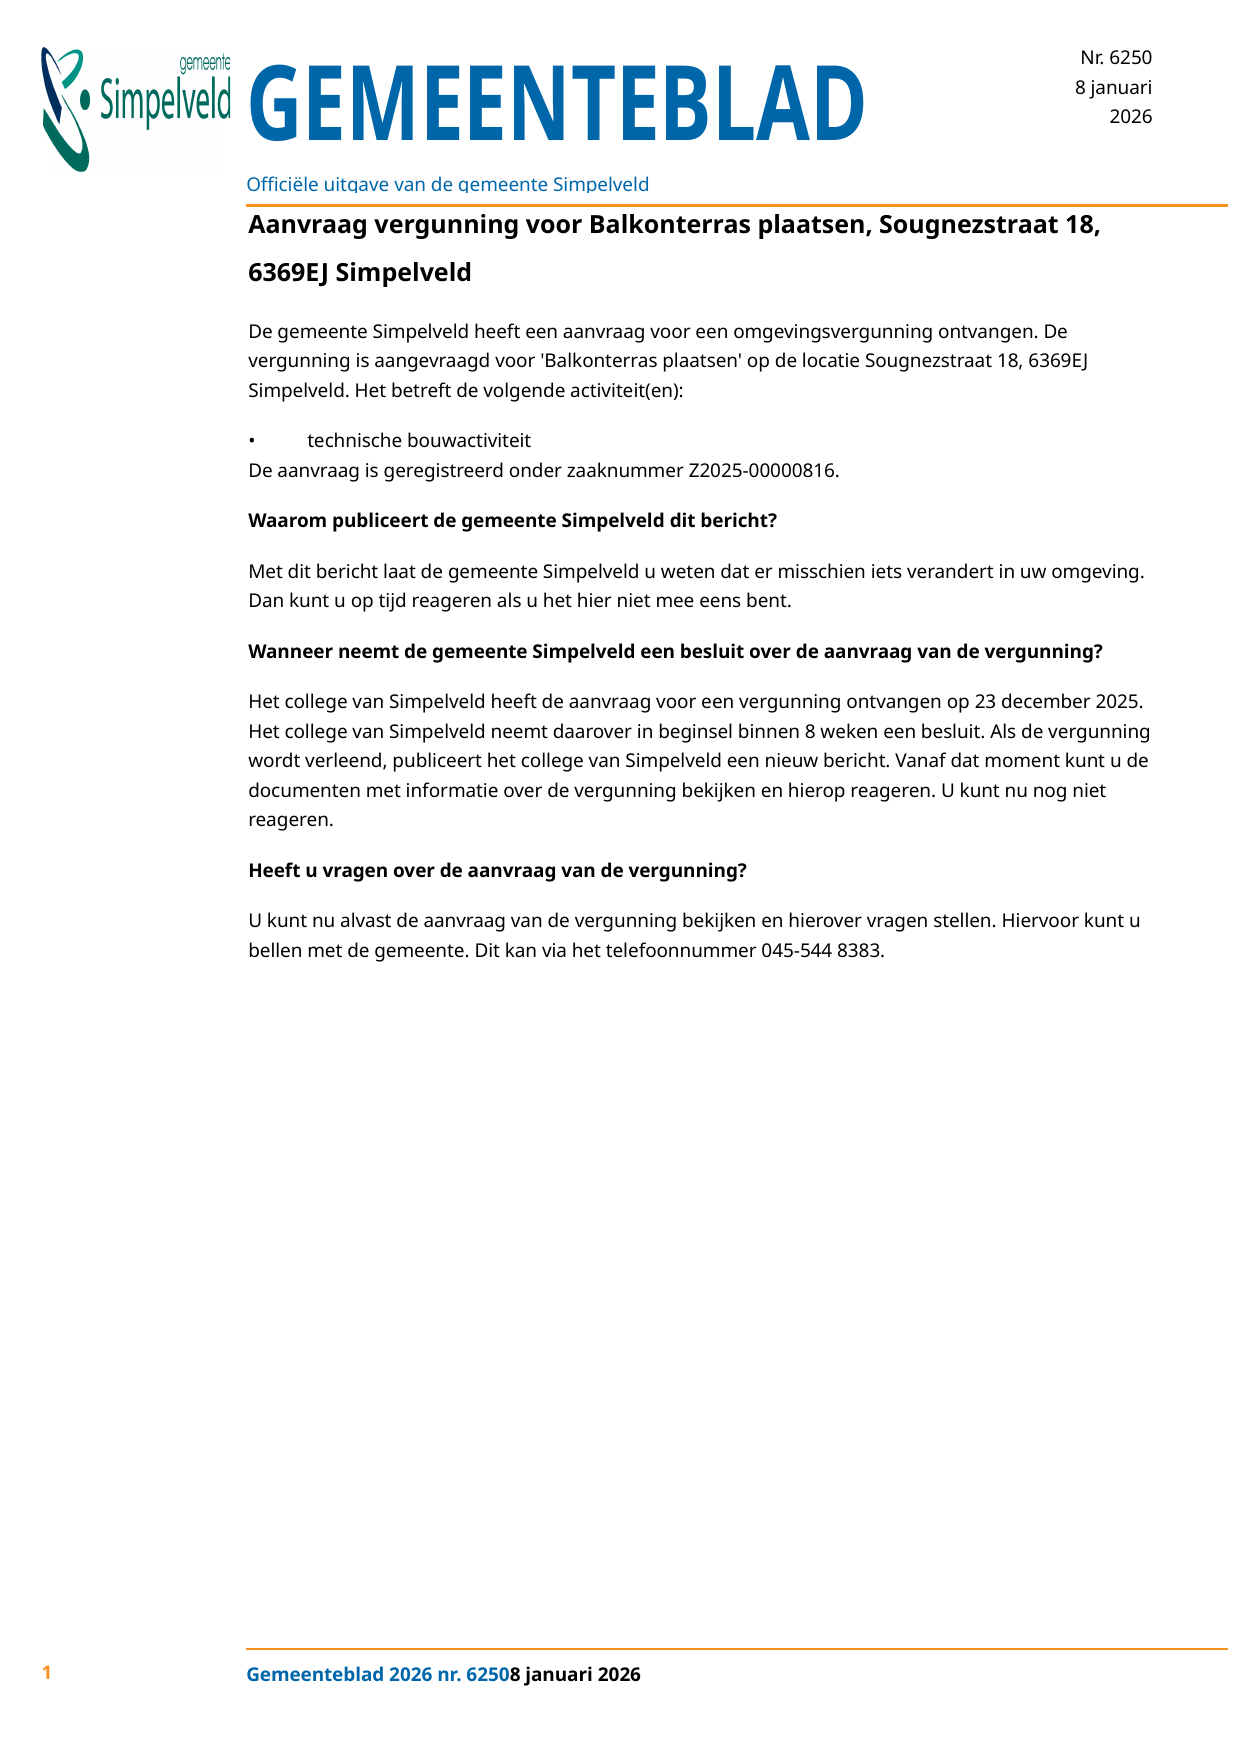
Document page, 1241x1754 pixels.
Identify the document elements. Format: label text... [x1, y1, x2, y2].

list technische bouwactiviteit [248, 427, 1152, 453]
text Heeft u vragen over de aanvraag van de vergunning? [248, 857, 1152, 883]
picture [41, 47, 231, 172]
text Aanvraag vergunning voor Balkonterras plaatsen, Sougnezstraat 18, 6369EJ Simpelveld [248, 207, 1152, 288]
text De aanvraag is geregistreerd onder zaaknummer Z2025-00000816. [248, 457, 1152, 483]
text Met dit bericht laat de gemeente Simpelveld u weten dat er misschien iets verandert in uw omgeving. Dan kunt u op tijd reageren als u het hier niet mee eens bent. [248, 558, 1152, 613]
text U kunt nu alvast de aanvraag van de vergunning bekijken en hierover vragen stellen. Hiervoor kunt u bellen met de gemeente. Dit kan via het telefoonnummer 045-544 8383. [248, 907, 1152, 963]
text Wanneer neemt de gemeente Simpelveld een besluit over de aanvraag van de vergunning? [248, 638, 1152, 664]
text De gemeente Simpelveld heeft een aanvraag voor een omgevingsvergunning ontvangen. De vergunning is aangevraagd voor 'Balkonterras plaatsen' op de locatie Sougnezstraat 18, 6369EJ Simpelveld. Het betreft de volgende activiteit(en): [248, 318, 1152, 403]
text Het college van Simpelveld heeft de aanvraag voor een vergunning ontvangen op 23 december 2025. Het college van Simpelveld neemt daarover in beginsel binnen 8 weken een besluit. Als de vergunning wordt verleend, publiceert het college van Simpelveld een nieuw bericht. Vanaf dat moment kunt u de documenten met informatie over de vergunning bekijken en hierop reageren. U kunt nu nog niet reageren. [248, 688, 1152, 832]
text Waarom publiceert de gemeente Simpelveld dit bericht? [248, 507, 1152, 533]
